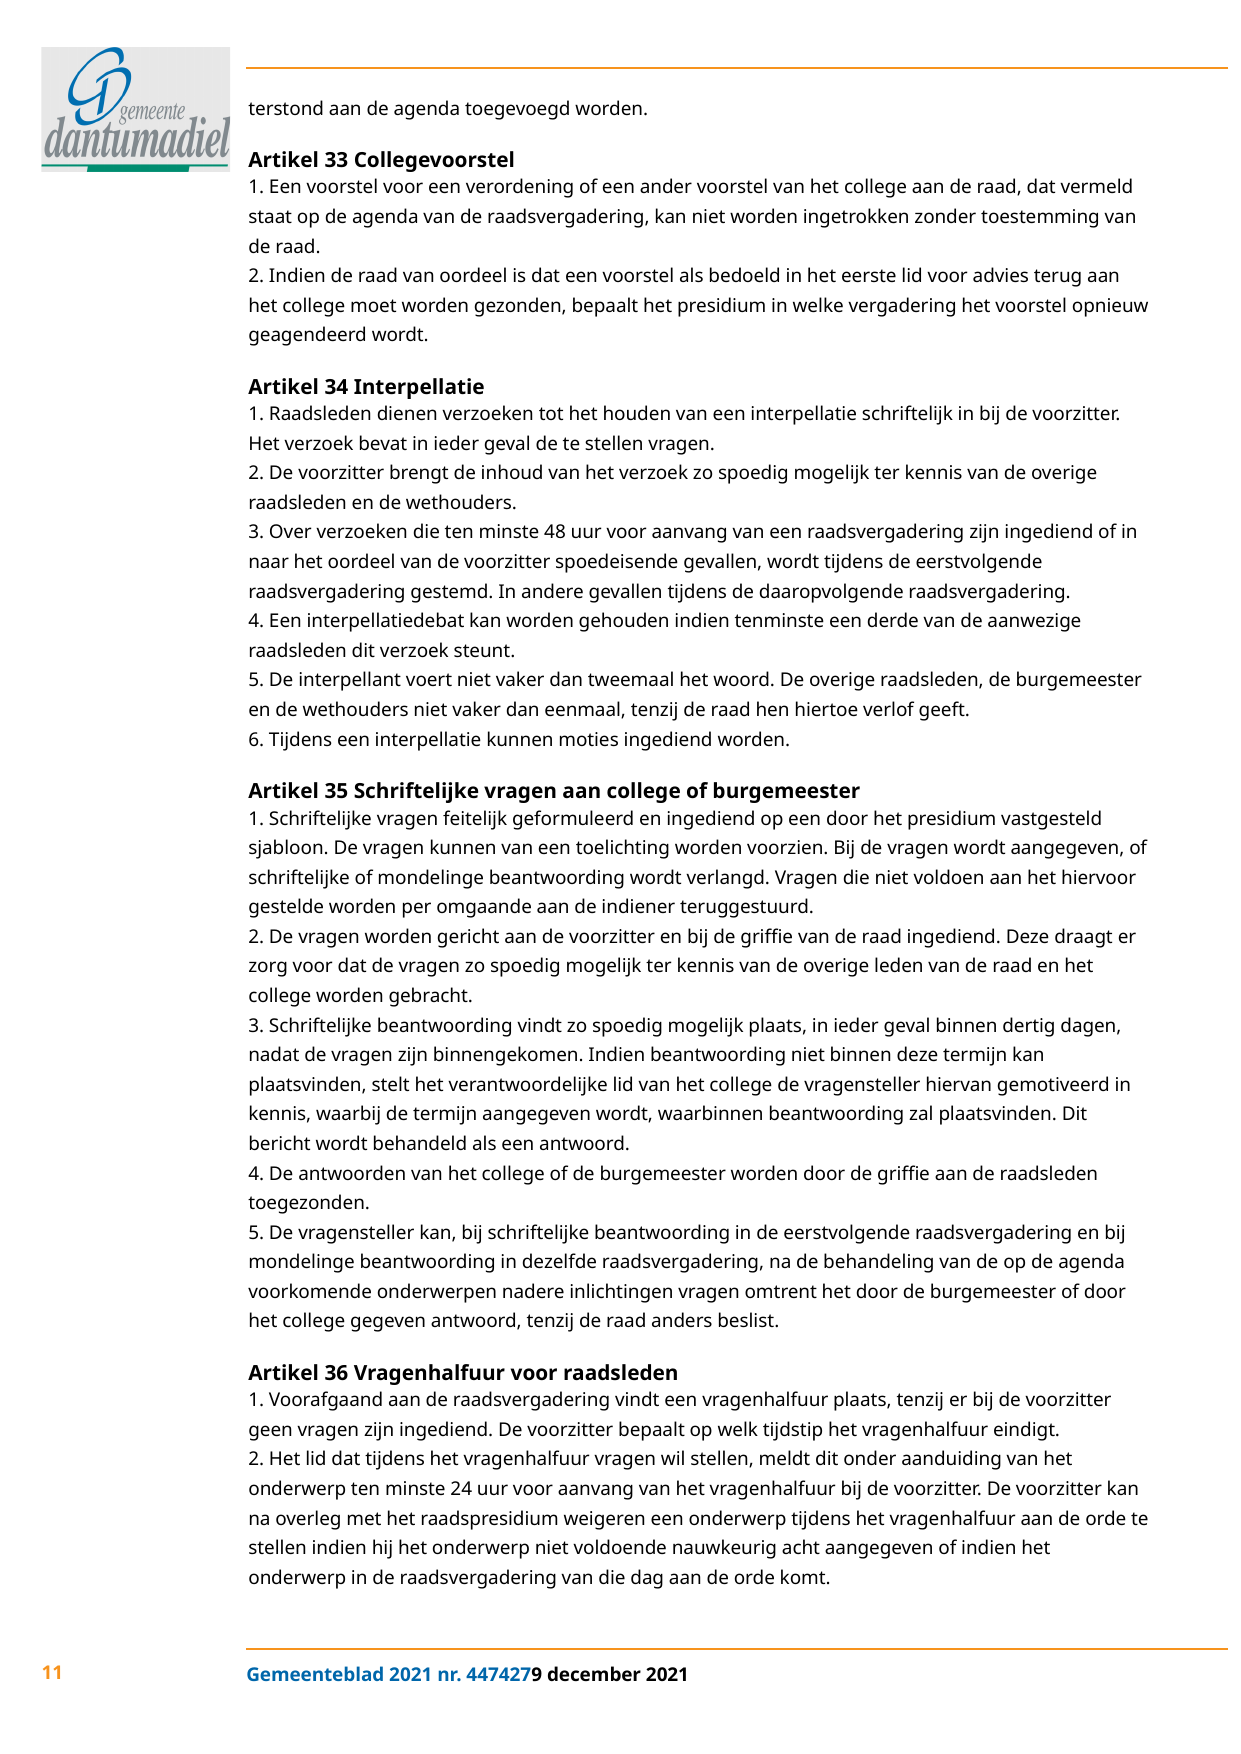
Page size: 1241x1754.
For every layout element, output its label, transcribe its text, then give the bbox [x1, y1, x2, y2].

text Artikel 34 Interpellatie [248, 372, 1152, 400]
text 3. Over verzoeken die ten minste 48 uur voor aanvang van een raadsvergadering zijn ingediend of in naar het oordeel van de voorzitter spoedeisende gevallen, wordt tijdens de eerstvolgende raadsvergadering gestemd. In andere gevallen tijdens de daaropvolgende raadsvergadering. [248, 519, 1152, 604]
text Artikel 36 Vragenhalfuur voor raadsleden [248, 1358, 1152, 1386]
text 4. De antwoorden van het college of de burgemeester worden door de griffie aan de raadsleden toegezonden. [248, 1160, 1152, 1215]
text 2. De voorzitter brengt de inhoud van het verzoek zo spoedig mogelijk ter kennis van de overige raadsleden en de wethouders. [248, 459, 1152, 515]
text 2. De vragen worden gericht aan de voorzitter en bij de griffie van de raad ingediend. Deze draagt er zorg voor dat de vragen zo spoedig mogelijk ter kennis van de overige leden van de raad en het college worden gebracht. [248, 923, 1152, 1008]
text Artikel 35 Schriftelijke vragen aan college of burgemeester [248, 776, 1152, 805]
text 4. Een interpellatiedebat kan worden gehouden indien tenminste een derde van de aanwezige raadsleden dit verzoek steunt. [248, 607, 1152, 663]
picture [41, 47, 231, 172]
text 5. De vragensteller kan, bij schriftelijke beantwoording in de eerstvolgende raadsvergadering en bij mondelinge beantwoording in dezelfde raadsvergadering, na de behandeling van de op de agenda voorkomende onderwerpen nadere inlichtingen vragen omtrent het door de burgemeester of door het college gegeven antwoord, tenzij de raad anders beslist. [248, 1219, 1152, 1333]
text 2. Indien de raad van oordeel is dat een voorstel als bedoeld in het eerste lid voor advies terug aan het college moet worden gezonden, bepaalt het presidium in welke vergadering het voorstel opnieuw geagendeerd wordt. [248, 262, 1152, 347]
text 1. Raadsleden dienen verzoeken tot het houden van een interpellatie schriftelijk in bij de voorzitter. Het verzoek bevat in ieder geval de te stellen vragen. [248, 400, 1152, 456]
text 1. Een voorstel voor een verordening of een ander voorstel van het college aan de raad, dat vermeld staat op de agenda van de raadsvergadering, kan niet worden ingetrokken zonder toestemming van de raad. [248, 174, 1152, 258]
text terstond aan de agenda toegevoegd worden. [248, 95, 1152, 121]
text Artikel 33 Collegevoorstel [248, 145, 1152, 174]
text 5. De interpellant voert niet vaker dan tweemaal het woord. De overige raadsleden, de burgemeester en de wethouders niet vaker dan eenmaal, tenzij de raad hen hiertoe verlof geeft. [248, 667, 1152, 722]
text 1. Voorafgaand aan de raadsvergadering vindt een vragenhalfuur plaats, tenzij er bij de voorzitter geen vragen zijn ingediend. De voorzitter bepaalt op welk tijdstip het vragenhalfuur eindigt. [248, 1386, 1152, 1442]
text 2. Het lid dat tijdens het vragenhalfuur vragen wil stellen, meldt dit onder aanduiding van het onderwerp ten minste 24 uur voor aanvang van het vragenhalfuur bij de voorzitter. De voorzitter kan na overleg met het raadspresidium weigeren een onderwerp tijdens het vragenhalfuur aan de orde te stellen indien hij het onderwerp niet voldoende nauwkeurig acht aangegeven of indien het onderwerp in de raadsvergadering van die dag aan de orde komt. [248, 1446, 1152, 1590]
text 6. Tijdens een interpellatie kunnen moties ingediend worden. [248, 726, 1152, 752]
text 1. Schriftelijke vragen feitelijk geformuleerd en ingediend op een door het presidium vastgesteld sjabloon. De vragen kunnen van een toelichting worden voorzien. Bij de vragen wordt aangegeven, of schriftelijke of mondelinge beantwoording wordt verlangd. Vragen die niet voldoen aan het hiervoor gestelde worden per omgaande aan de indiener teruggestuurd. [248, 805, 1152, 919]
text 3. Schriftelijke beantwoording vindt zo spoedig mogelijk plaats, in ieder geval binnen dertig dagen, nadat de vragen zijn binnengekomen. Indien beantwoording niet binnen deze termijn kan plaatsvinden, stelt het verantwoordelijke lid van het college de vragensteller hiervan gemotiveerd in kennis, waarbij de termijn aangegeven wordt, waarbinnen beantwoording zal plaatsvinden. Dit bericht wordt behandeld als een antwoord. [248, 1012, 1152, 1156]
